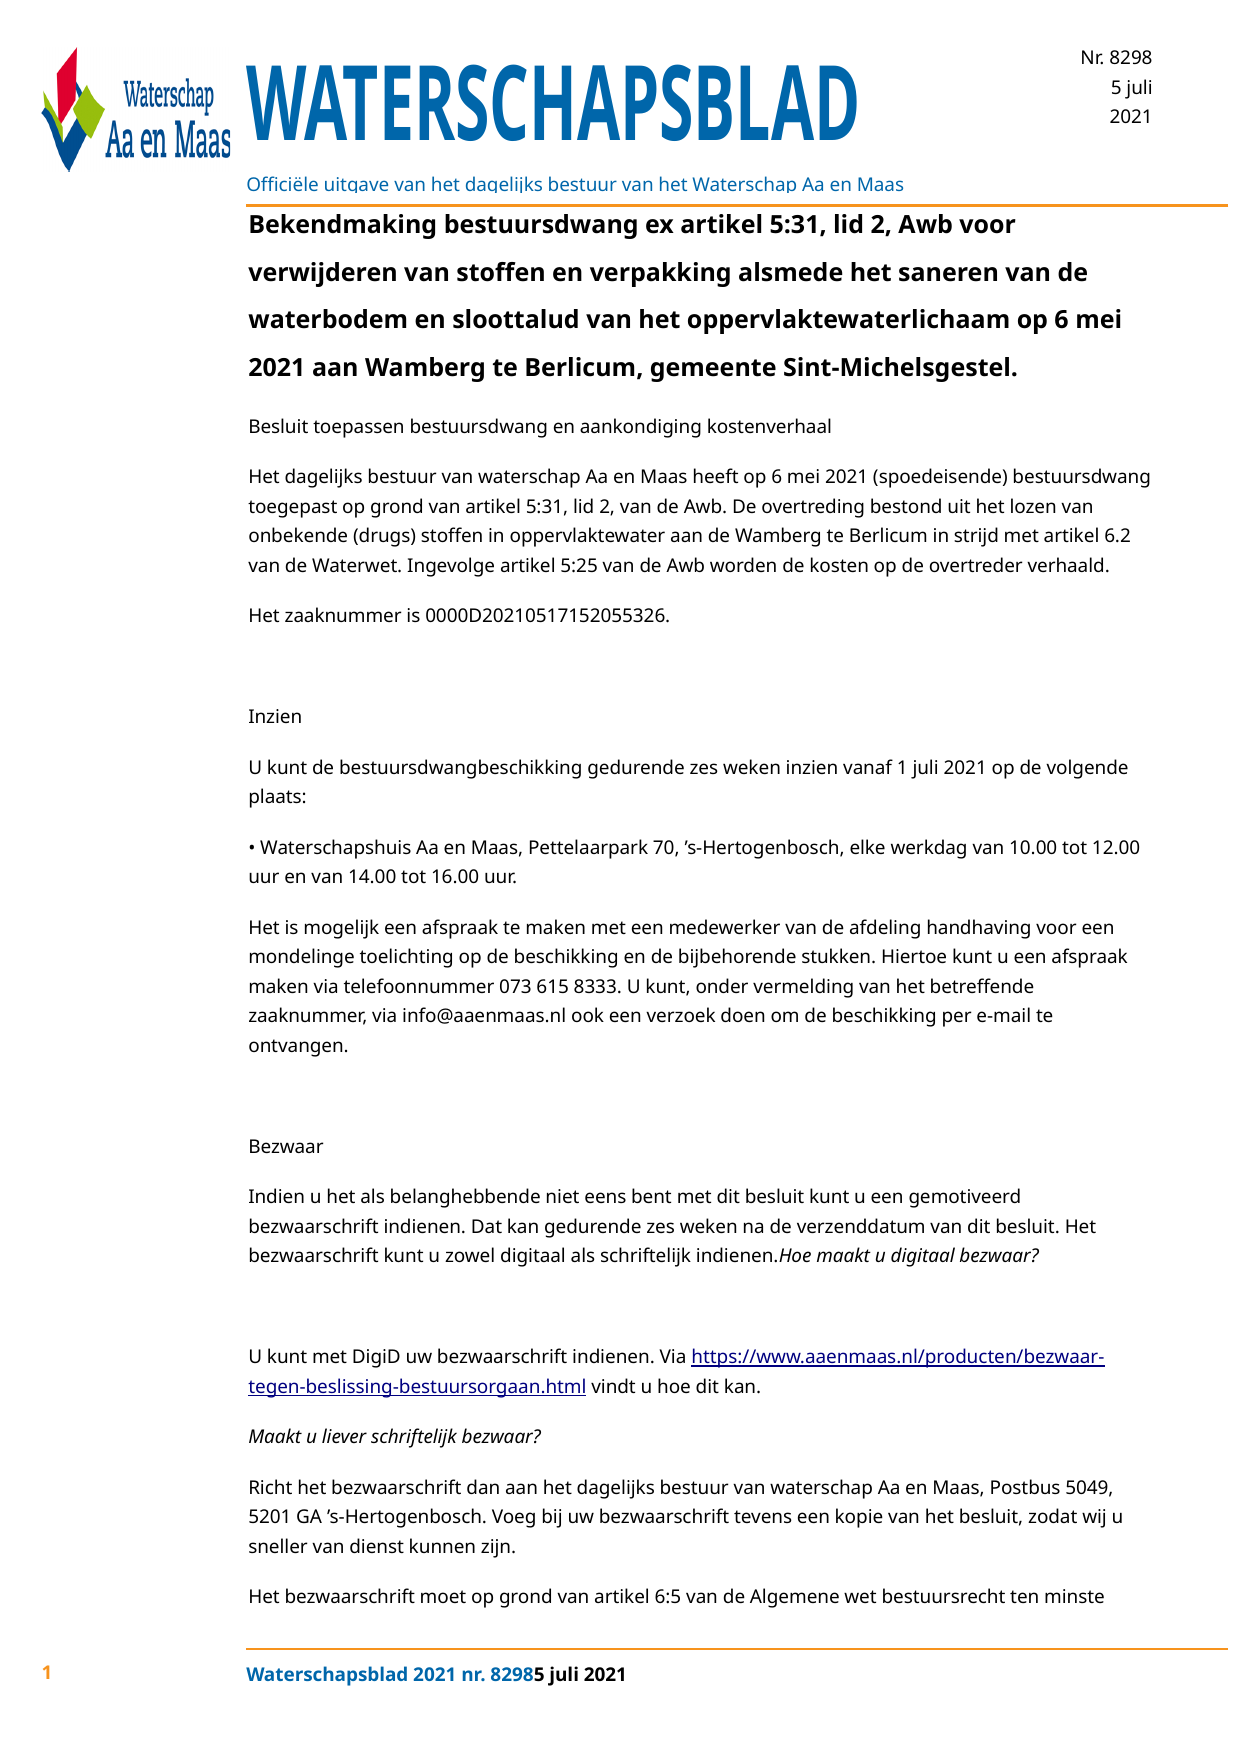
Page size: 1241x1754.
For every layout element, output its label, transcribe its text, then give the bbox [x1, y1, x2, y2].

text Inzien [248, 703, 1152, 729]
text Besluit toepassen bestuursdwang en aankondiging kostenverhaal [248, 413, 1152, 439]
text Maakt u liever schriftelijk bezwaar? [248, 1423, 1152, 1449]
text Bekendmaking bestuursdwang ex artikel 5:31, lid 2, Awb voor verwijderen van stoffen en verpakking alsmede het saneren van de waterbodem en sloottalud van het oppervlaktewaterlichaam op 6 mei 2021 aan Wamberg te Berlicum, gemeente Sint-Michelsgestel. [248, 207, 1152, 384]
text Het zaaknummer is 0000D20210517152055326. [248, 603, 1152, 628]
picture [41, 47, 231, 172]
text Indien u het als belanghebbende niet eens bent met dit besluit kunt u een gemotiveerd bezwaarschrift indienen. Dat kan gedurende zes weken na de verzenddatum van dit besluit. Het bezwaarschrift kunt u zowel digitaal als schriftelijk indienen.Hoe maakt u digitaal bezwaar? [248, 1183, 1152, 1268]
text Het dagelijks bestuur van waterschap Aa en Maas heeft op 6 mei 2021 (spoedeisende) bestuursdwang toegepast op grond van artikel 5:31, lid 2, van de Awb. De overtreding bestond uit het lozen van onbekende (drugs) stoffen in oppervlaktewater aan de Wamberg te Berlicum in strijd met artikel 6.2 van de Waterwet. Ingevolge artikel 5:25 van de Awb worden de kosten op de overtreder verhaald. [248, 463, 1152, 578]
text • Waterschapshuis Aa en Maas, Pettelaarpark 70, ’s-Hertogenbosch, elke werkdag van 10.00 tot 12.00 uur en van 14.00 tot 16.00 uur. [248, 834, 1152, 889]
text Bezwaar [248, 1133, 1152, 1159]
text Het bezwaarschrift moet op grond van artikel 6:5 van de Algemene wet bestuursrecht ten minste [248, 1583, 1152, 1609]
text Richt het bezwaarschrift dan aan het dagelijks bestuur van waterschap Aa en Maas, Postbus 5049, 5201 GA ’s-Hertogenbosch. Voeg bij uw bezwaarschrift tevens een kopie van het besluit, zodat wij u sneller van dienst kunnen zijn. [248, 1474, 1152, 1559]
text U kunt de bestuursdwangbeschikking gedurende zes weken inzien vanaf 1 juli 2021 op de volgende plaats: [248, 754, 1152, 809]
text U kunt met DigiD uw bezwaarschrift indienen. Via https://www.aaenmaas.nl/producten/bezwaar-tegen-beslissing-bestuursorgaan.html vindt u hoe dit kan. [248, 1343, 1152, 1399]
text Het is mogelijk een afspraak te maken met een medewerker van de afdeling handhaving voor een mondelinge toelichting op de beschikking en de bijbehorende stukken. Hiertoe kunt u een afspraak maken via telefoonnummer 073 615 8333. U kunt, onder vermelding van het betreffende zaaknummer, via info@aaenmaas.nl ook een verzoek doen om de beschikking per e-mail te ontvangen. [248, 914, 1152, 1058]
